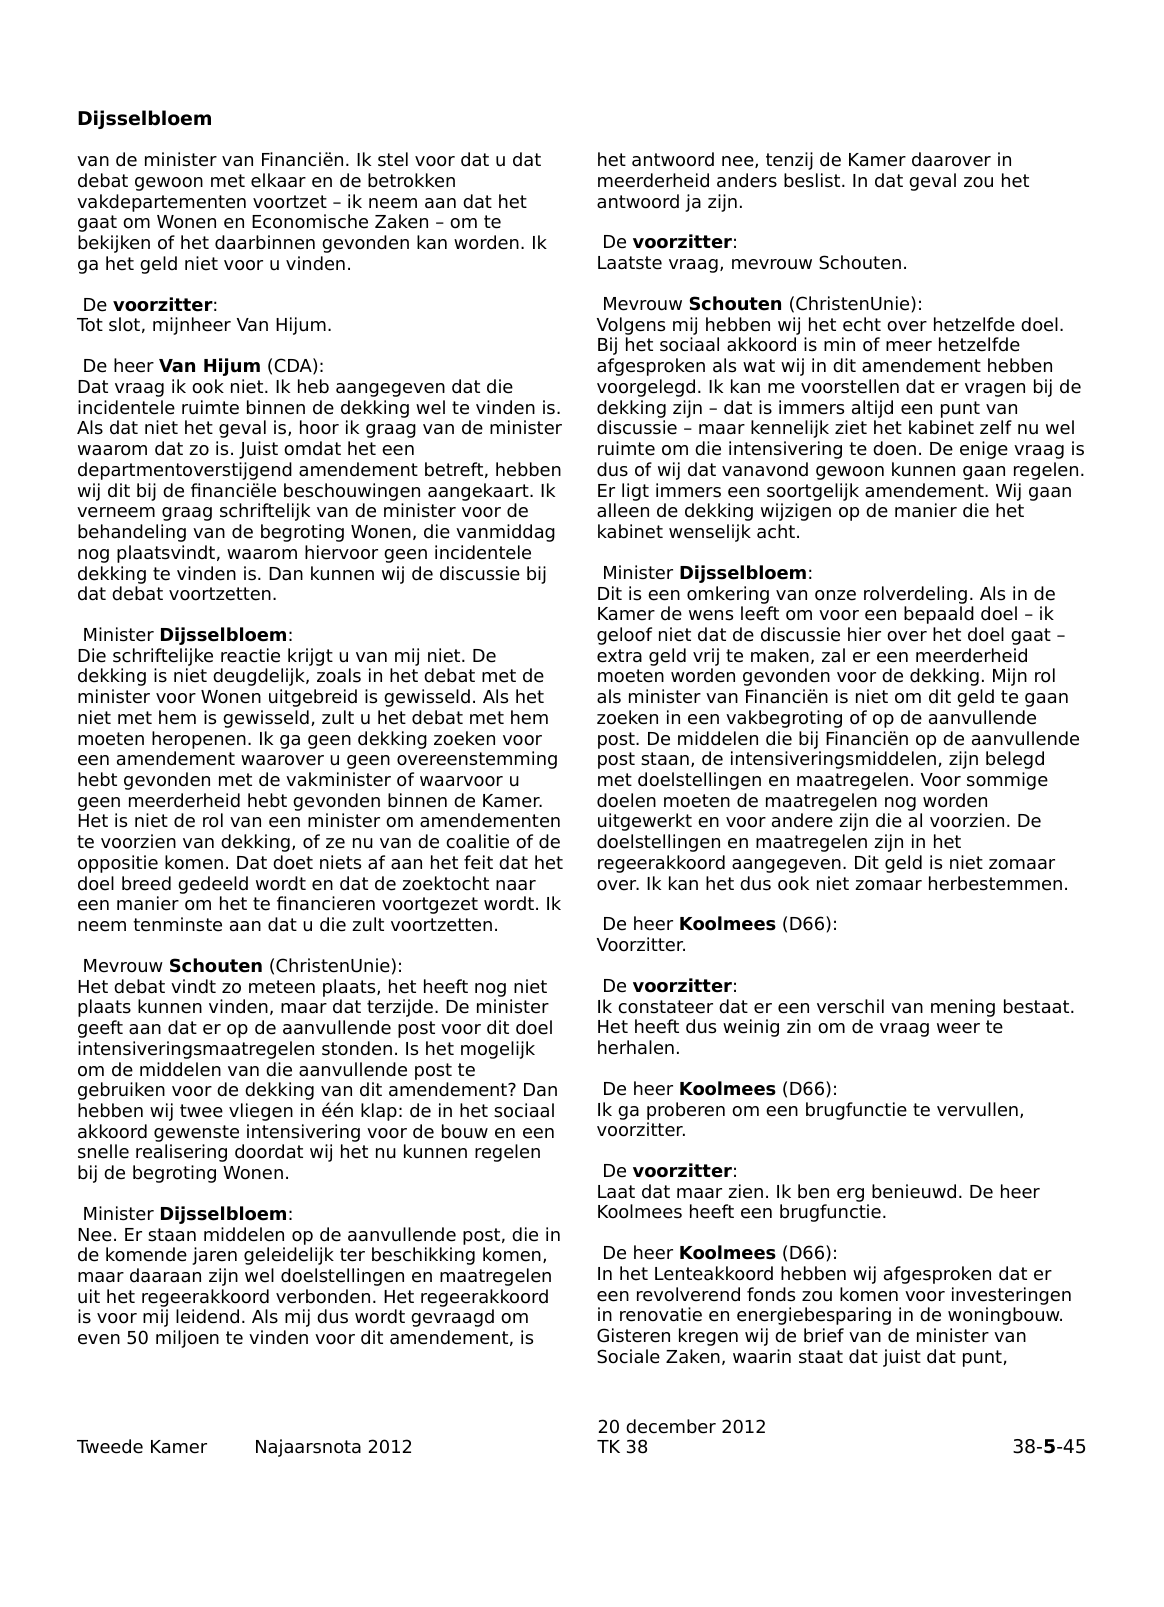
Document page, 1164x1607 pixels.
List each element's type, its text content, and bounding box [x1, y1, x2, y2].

text De heer Koolmees (D66): [596, 914, 1087, 935]
text De voorzitter: [596, 1161, 1087, 1182]
text Nee. Er staan middelen op de aanvullende post, die in de komende jaren geleidelijk ter beschikking komen, maar daaraan zijn wel doelstellingen en maatregelen uit het regeerakkoord verbonden. Het regeerakkoord is voor mij leidend. Als mij dus wordt gevraagd om even 50 miljoen te vinden voor dit amendement, is [77, 1224, 567, 1349]
text Tot slot, mijnheer Van Hijum. [77, 315, 567, 336]
text Laatste vraag, mevrouw Schouten. [596, 253, 1087, 274]
text Mevrouw Schouten (ChristenUnie): [596, 294, 1087, 314]
text De heer Koolmees (D66): [596, 1079, 1087, 1099]
text Volgens mij hebben wij het echt over hetzelfde doel. Bij het sociaal akkoord is min of meer hetzelfde afgesproken als wat wij in dit amendement hebben voorgelegd. Ik kan me voorstellen dat er vragen bij de dekking zijn – dat is immers altijd een punt van discussie – maar kennelijk ziet het kabinet zelf nu wel ruimte om die intensivering te doen. De enige vraag is dus of wij dat vanavond gewoon kunnen gaan regelen. Er ligt immers een soortgelijk amendement. Wij gaan alleen de dekking wijzigen op de manier die het kabinet wenselijk acht. [596, 314, 1087, 543]
text De heer Van Hijum (CDA): [77, 356, 567, 377]
text Mevrouw Schouten (ChristenUnie): [77, 956, 567, 976]
text Minister Dijsselbloem: [77, 1204, 567, 1224]
text De heer Koolmees (D66): [596, 1243, 1087, 1264]
text Ik constateer dat er een verschil van mening bestaat. Het heeft dus weinig zin om de vraag weer te herhalen. [596, 996, 1087, 1059]
text Laat dat maar zien. Ik ben erg benieuwd. De heer Koolmees heeft een brugfunctie. [596, 1182, 1087, 1223]
text Die schriftelijke reactie krijgt u van mij niet. De dekking is niet deugdelijk, zoals in het debat met de minister voor Wonen uitgebreid is gewisseld. Als het niet met hem is gewisseld, zult u het debat met hem moeten heropenen. Ik ga geen dekking zoeken voor een amendement waarover u geen overeenstemming hebt gevonden met de vakminister of waarvoor u geen meerderheid hebt gevonden binnen de Kamer. Het is niet de rol van een minister om amendementen te voorzien van dekking, of ze nu van de coalitie of de oppositie komen. Dat doet niets af aan het feit dat het doel breed gedeeld wordt en dat de zoektocht naar een manier om het te financieren voortgezet wordt. Ik neem tenminste aan dat u die zult voortzetten. [77, 646, 567, 936]
text Minister Dijsselbloem: [596, 563, 1087, 583]
text De voorzitter: [77, 294, 567, 315]
text van de minister van Financiën. Ik stel voor dat u dat debat gewoon met elkaar en de betrokken vakdepartementen voortzet – ik neem aan dat het gaat om Wonen en Economische Zaken – om te bekijken of het daarbinnen gevonden kan worden. Ik ga het geld niet voor u vinden. [77, 150, 567, 274]
text Het debat vindt zo meteen plaats, het heeft nog niet plaats kunnen vinden, maar dat terzijde. De minister geeft aan dat er op de aanvullende post voor dit doel intensiveringsmaatregelen stonden. Is het mogelijk om de middelen van die aanvullende post te gebruiken voor de dekking van dit amendement? Dan hebben wij twee vliegen in één klap: de in het sociaal akkoord gewenste intensivering voor de bouw en een snelle realisering doordat wij het nu kunnen regelen bij de begroting Wonen. [77, 976, 567, 1184]
text Voorzitter. [596, 935, 1087, 956]
text In het Lenteakkoord hebben wij afgesproken dat er een revolverend fonds zou komen voor investeringen in renovatie en energiebesparing in de woningbouw. Gisteren kregen wij de brief van de minister van Sociale Zaken, waarin staat dat juist dat punt, [596, 1264, 1087, 1367]
text Minister Dijsselbloem: [77, 625, 567, 646]
text Dat vraag ik ook niet. Ik heb aangegeven dat die incidentele ruimte binnen de dekking wel te vinden is. Als dat niet het geval is, hoor ik graag van de minister waarom dat zo is. Juist omdat het een departmentoverstijgend amendement betreft, hebben wij dit bij de financiële beschouwingen aangekaart. Ik verneem graag schriftelijk van de minister voor de behandeling van de begroting Wonen, die vanmiddag nog plaatsvindt, waarom hiervoor geen incidentele dekking te vinden is. Dan kunnen wij de discussie bij dat debat voortzetten. [77, 377, 567, 605]
text Dit is een omkering van onze rolverdeling. Als in de Kamer de wens leeft om voor een bepaald doel – ik geloof niet dat de discussie hier over het doel gaat – extra geld vrij te maken, zal er een meerderheid moeten worden gevonden voor de dekking. Mijn rol als minister van Financiën is niet om dit geld te gaan zoeken in een vakbegroting of op de aanvullende post. De middelen die bij Financiën op de aanvullende post staan, de intensiveringsmiddelen, zijn belegd met doelstellingen en maatregelen. Voor sommige doelen moeten de maatregelen nog worden uitgewerkt en voor andere zijn die al voorzien. De doelstellingen en maatregelen zijn in het regeerakkoord aangegeven. Dit geld is niet zomaar over. Ik kan het dus ook niet zomaar herbestemmen. [596, 583, 1087, 894]
text De voorzitter: [596, 232, 1087, 253]
text De voorzitter: [596, 976, 1087, 996]
text Ik ga proberen om een brugfunctie te vervullen, voorzitter. [596, 1099, 1087, 1141]
text het antwoord nee, tenzij de Kamer daarover in meerderheid anders beslist. In dat geval zou het antwoord ja zijn. [596, 150, 1087, 212]
